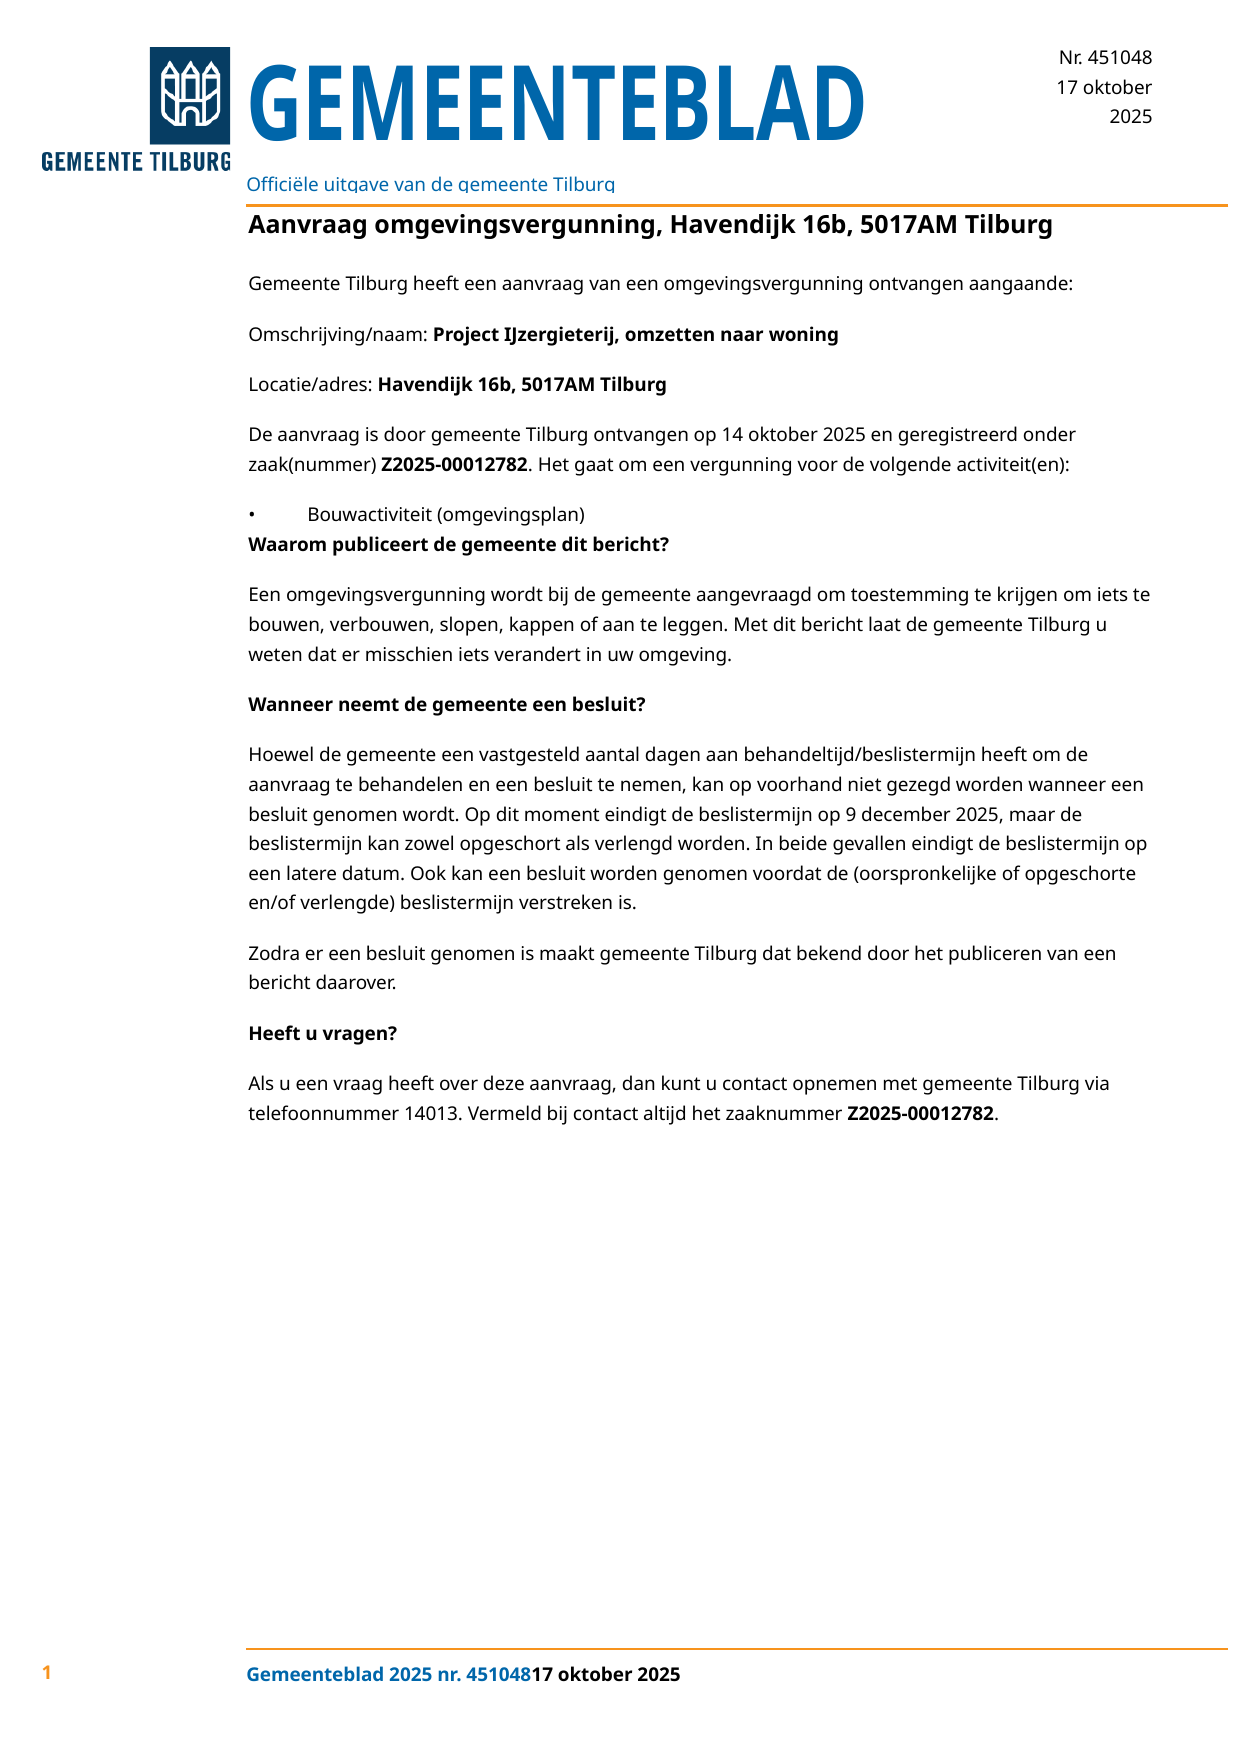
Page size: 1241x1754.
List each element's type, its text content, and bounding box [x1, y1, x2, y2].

text Waarom publiceert de gemeente dit bericht? [248, 531, 1152, 557]
text De aanvraag is door gemeente Tilburg ontvangen op 14 oktober 2025 en geregistreerd onder zaak(nummer) Z2025-00012782. Het gaat om een vergunning voor de volgende activiteit(en): [248, 422, 1152, 477]
text Wanneer neemt de gemeente een besluit? [248, 691, 1152, 717]
text Heeft u vragen? [248, 1020, 1152, 1046]
text Hoewel de gemeente een vastgesteld aantal dagen aan behandeltijd/beslistermijn heeft om de aanvraag te behandelen en een besluit te nemen, kan op voorhand niet gezegd worden wanneer een besluit genomen wordt. Op dit moment eindigt de beslistermijn op 9 december 2025, maar de beslistermijn kan zowel opgeschort als verlengd worden. In beide gevallen eindigt de beslistermijn op een latere datum. Ook kan een besluit worden genomen voordat de (oorspronkelijke of opgeschorte en/of verlengde) beslistermijn verstreken is. [248, 742, 1152, 915]
text Gemeente Tilburg heeft een aanvraag van een omgevingsvergunning ontvangen aangaande: [248, 270, 1152, 296]
text Omschrijving/naam: Project IJzergieterij, omzetten naar woning [248, 321, 1152, 346]
text Zodra er een besluit genomen is maakt gemeente Tilburg dat bekend door het publiceren van een bericht daarover. [248, 940, 1152, 995]
list Bouwactiviteit (omgevingsplan) [248, 502, 1152, 527]
picture [41, 47, 231, 172]
text Een omgevingsvergunning wordt bij de gemeente aangevraagd om toestemming te krijgen om iets te bouwen, verbouwen, slopen, kappen of aan te leggen. Met dit bericht laat de gemeente Tilburg u weten dat er misschien iets verandert in uw omgeving. [248, 582, 1152, 666]
text Als u een vraag heeft over deze aanvraag, dan kunt u contact opnemen met gemeente Tilburg via telefoonnummer 14013. Vermeld bij contact altijd het zaaknummer Z2025-00012782. [248, 1070, 1152, 1126]
text Locatie/adres: Havendijk 16b, 5017AM Tilburg [248, 371, 1152, 397]
text Aanvraag omgevingsvergunning, Havendijk 16b, 5017AM Tilburg [248, 207, 1152, 241]
